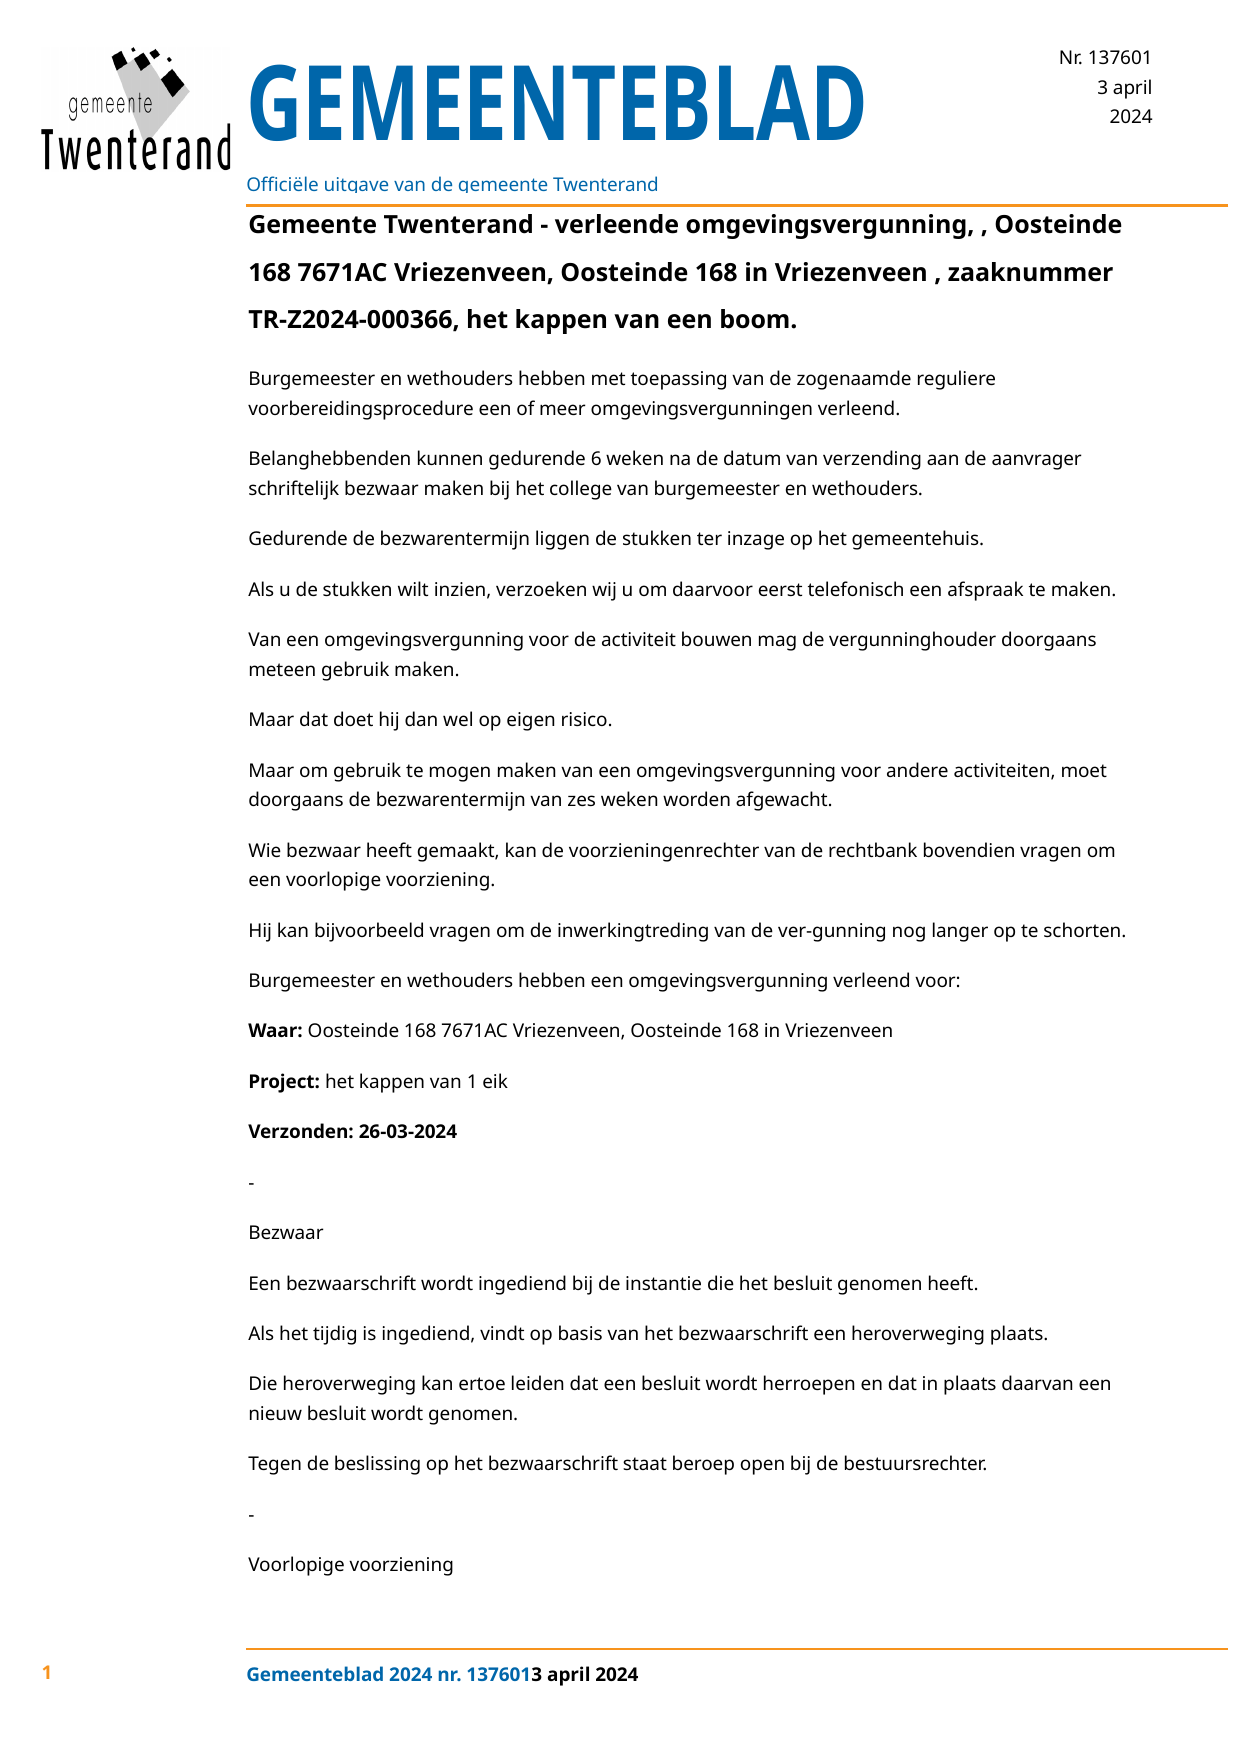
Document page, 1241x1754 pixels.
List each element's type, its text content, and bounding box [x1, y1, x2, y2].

text Tegen de beslissing op het bezwaarschrift staat beroep open bij de bestuursrechter. [248, 1451, 1152, 1476]
text Wie bezwaar heeft gemaakt, kan de voorzieningenrechter van de rechtbank bovendien vragen om een voorlopige voorziening. [248, 837, 1152, 892]
text - [248, 1501, 1152, 1527]
text Burgemeester en wethouders hebben een omgevingsvergunning verleend voor: [248, 967, 1152, 993]
text Gemeente Twenterand - verleende omgevingsvergunning, , Oosteinde 168 7671AC Vriezenveen, Oosteinde 168 in Vriezenveen , zaaknummer TR-Z2024-000366, het kappen van een boom. [248, 207, 1152, 336]
text Van een omgevingsvergunning voor de activiteit bouwen mag de vergunninghouder doorgaans meteen gebruik maken. [248, 626, 1152, 682]
text Burgemeester en wethouders hebben met toepassing van de zogenaamde reguliere voorbereidingsprocedure een of meer omgevingsvergunningen verleend. [248, 366, 1152, 421]
text Als het tijdig is ingediend, vindt op basis van het bezwaarschrift een heroverweging plaats. [248, 1320, 1152, 1346]
text Belanghebbenden kunnen gedurende 6 weken na de datum van verzending aan de aanvrager schriftelijk bezwaar maken bij het college van burgemeester en wethouders. [248, 446, 1152, 501]
text Maar om gebruik te mogen maken van een omgevingsvergunning voor andere activiteiten, moet doorgaans de bezwarentermijn van zes weken worden afgewacht. [248, 757, 1152, 812]
text Als u de stukken wilt inzien, verzoeken wij u om daarvoor eerst telefonisch een afspraak te maken. [248, 576, 1152, 602]
picture [41, 47, 231, 172]
text Gedurende de bezwarentermijn liggen de stukken ter inzage op het gemeentehuis. [248, 526, 1152, 551]
text Waar: Oosteinde 168 7671AC Vriezenveen, Oosteinde 168 in Vriezenveen [248, 1018, 1152, 1043]
text Voorlopige voorziening [248, 1551, 1152, 1577]
text Bezwaar [248, 1219, 1152, 1245]
text - [248, 1169, 1152, 1194]
text Verzonden: 26-03-2024 [248, 1118, 1152, 1144]
text Hij kan bijvoorbeeld vragen om de inwerkingtreding van de ver-gunning nog langer op te schorten. [248, 917, 1152, 942]
text Die heroverweging kan ertoe leiden dat een besluit wordt herroepen en dat in plaats daarvan een nieuw besluit wordt genomen. [248, 1371, 1152, 1426]
text Maar dat doet hij dan wel op eigen risico. [248, 706, 1152, 732]
text Project: het kappen van 1 eik [248, 1068, 1152, 1094]
text Een bezwaarschrift wordt ingediend bij de instantie die het besluit genomen heeft. [248, 1270, 1152, 1295]
